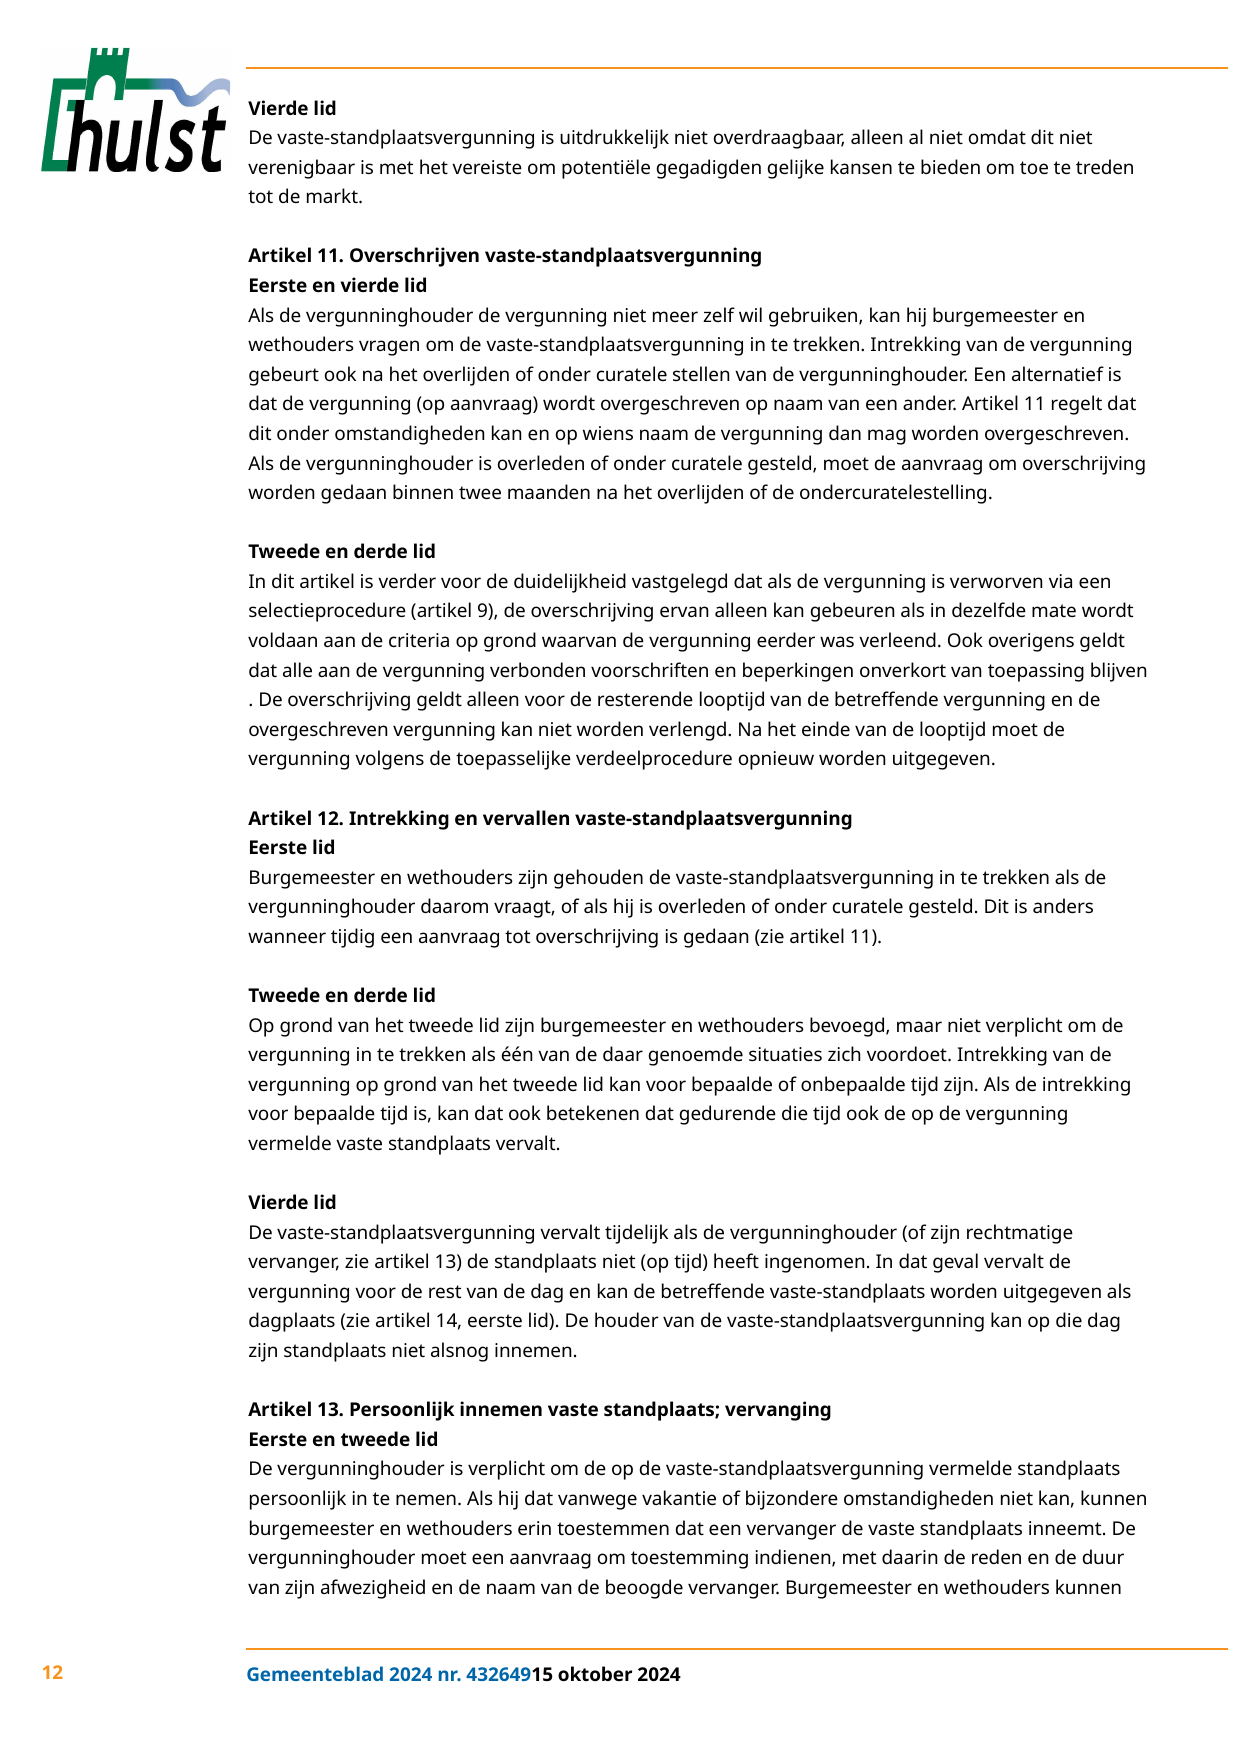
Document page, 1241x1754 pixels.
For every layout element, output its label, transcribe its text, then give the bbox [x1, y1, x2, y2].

text Eerste en vierde lid [248, 272, 1152, 298]
text Vierde lid [248, 95, 1152, 121]
text De vaste-standplaatsvergunning is uitdrukkelijk niet overdraagbaar, alleen al niet omdat dit niet verenigbaar is met het vereiste om potentiële gegadigden gelijke kansen te bieden om toe te treden tot de markt. [248, 124, 1152, 209]
text Tweede en derde lid [248, 982, 1152, 1008]
text Eerste en tweede lid [248, 1426, 1152, 1452]
text In dit artikel is verder voor de duidelijkheid vastgelegd dat als de vergunning is verworven via een selectieprocedure (artikel 9), de overschrijving ervan alleen kan gebeuren als in dezelfde mate wordt voldaan aan de criteria op grond waarvan de vergunning eerder was verleend. Ook overigens geldt dat alle aan de vergunning verbonden voorschriften en beperkingen onverkort van toepassing blijven . De overschrijving geldt alleen voor de resterende looptijd van de betreffende vergunning en de overgeschreven vergunning kan niet worden verlengd. Na het einde van de looptijd moet de vergunning volgens de toepasselijke verdeelprocedure opnieuw worden uitgegeven. [248, 568, 1152, 771]
text De vaste-standplaatsvergunning vervalt tijdelijk als de vergunninghouder (of zijn rechtmatige vervanger, zie artikel 13) de standplaats niet (op tijd) heeft ingenomen. In dat geval vervalt de vergunning voor de rest van de dag en kan de betreffende vaste-standplaats worden uitgegeven als dagplaats (zie artikel 14, eerste lid). De houder van de vaste-standplaatsvergunning kan op die dag zijn standplaats niet alsnog innemen. [248, 1219, 1152, 1363]
text De vergunninghouder is verplicht om de op de vaste-standplaatsvergunning vermelde standplaats persoonlijk in te nemen. Als hij dat vanwege vakantie of bijzondere omstandigheden niet kan, kunnen burgemeester en wethouders erin toestemmen dat een vervanger de vaste standplaats inneemt. De vergunninghouder moet een aanvraag om toestemming indienen, met daarin de reden en de duur van zijn afwezigheid en de naam van de beoogde vervanger. Burgemeester en wethouders kunnen [248, 1456, 1152, 1600]
text Tweede en derde lid [248, 538, 1152, 564]
text Artikel 12. Intrekking en vervallen vaste-standplaatsvergunning [248, 805, 1152, 831]
text Als de vergunninghouder de vergunning niet meer zelf wil gebruiken, kan hij burgemeester en wethouders vragen om de vaste-standplaatsvergunning in te trekken. Intrekking van de vergunning gebeurt ook na het overlijden of onder curatele stellen van de vergunninghouder. Een alternatief is dat de vergunning (op aanvraag) wordt overgeschreven op naam van een ander. Artikel 11 regelt dat dit onder omstandigheden kan en op wiens naam de vergunning dan mag worden overgeschreven. Als de vergunninghouder is overleden of onder curatele gesteld, moet de aanvraag om overschrijving worden gedaan binnen twee maanden na het overlijden of de ondercuratelestelling. [248, 302, 1152, 505]
text Vierde lid [248, 1189, 1152, 1215]
text Eerste lid [248, 834, 1152, 860]
text Op grond van het tweede lid zijn burgemeester en wethouders bevoegd, maar niet verplicht om de vergunning in te trekken als één van de daar genoemde situaties zich voordoet. Intrekking van de vergunning op grond van het tweede lid kan voor bepaalde of onbepaalde tijd zijn. Als de intrekking voor bepaalde tijd is, kan dat ook betekenen dat gedurende die tijd ook de op de vergunning vermelde vaste standplaats vervalt. [248, 1012, 1152, 1156]
text Artikel 11. Overschrijven vaste-standplaatsvergunning [248, 243, 1152, 268]
text Artikel 13. Persoonlijk innemen vaste standplaats; vervanging [248, 1396, 1152, 1422]
picture [41, 47, 231, 172]
text Burgemeester en wethouders zijn gehouden de vaste-standplaatsvergunning in te trekken als de vergunninghouder daarom vraagt, of als hij is overleden of onder curatele gesteld. Dit is anders wanneer tijdig een aanvraag tot overschrijving is gedaan (zie artikel 11). [248, 864, 1152, 949]
